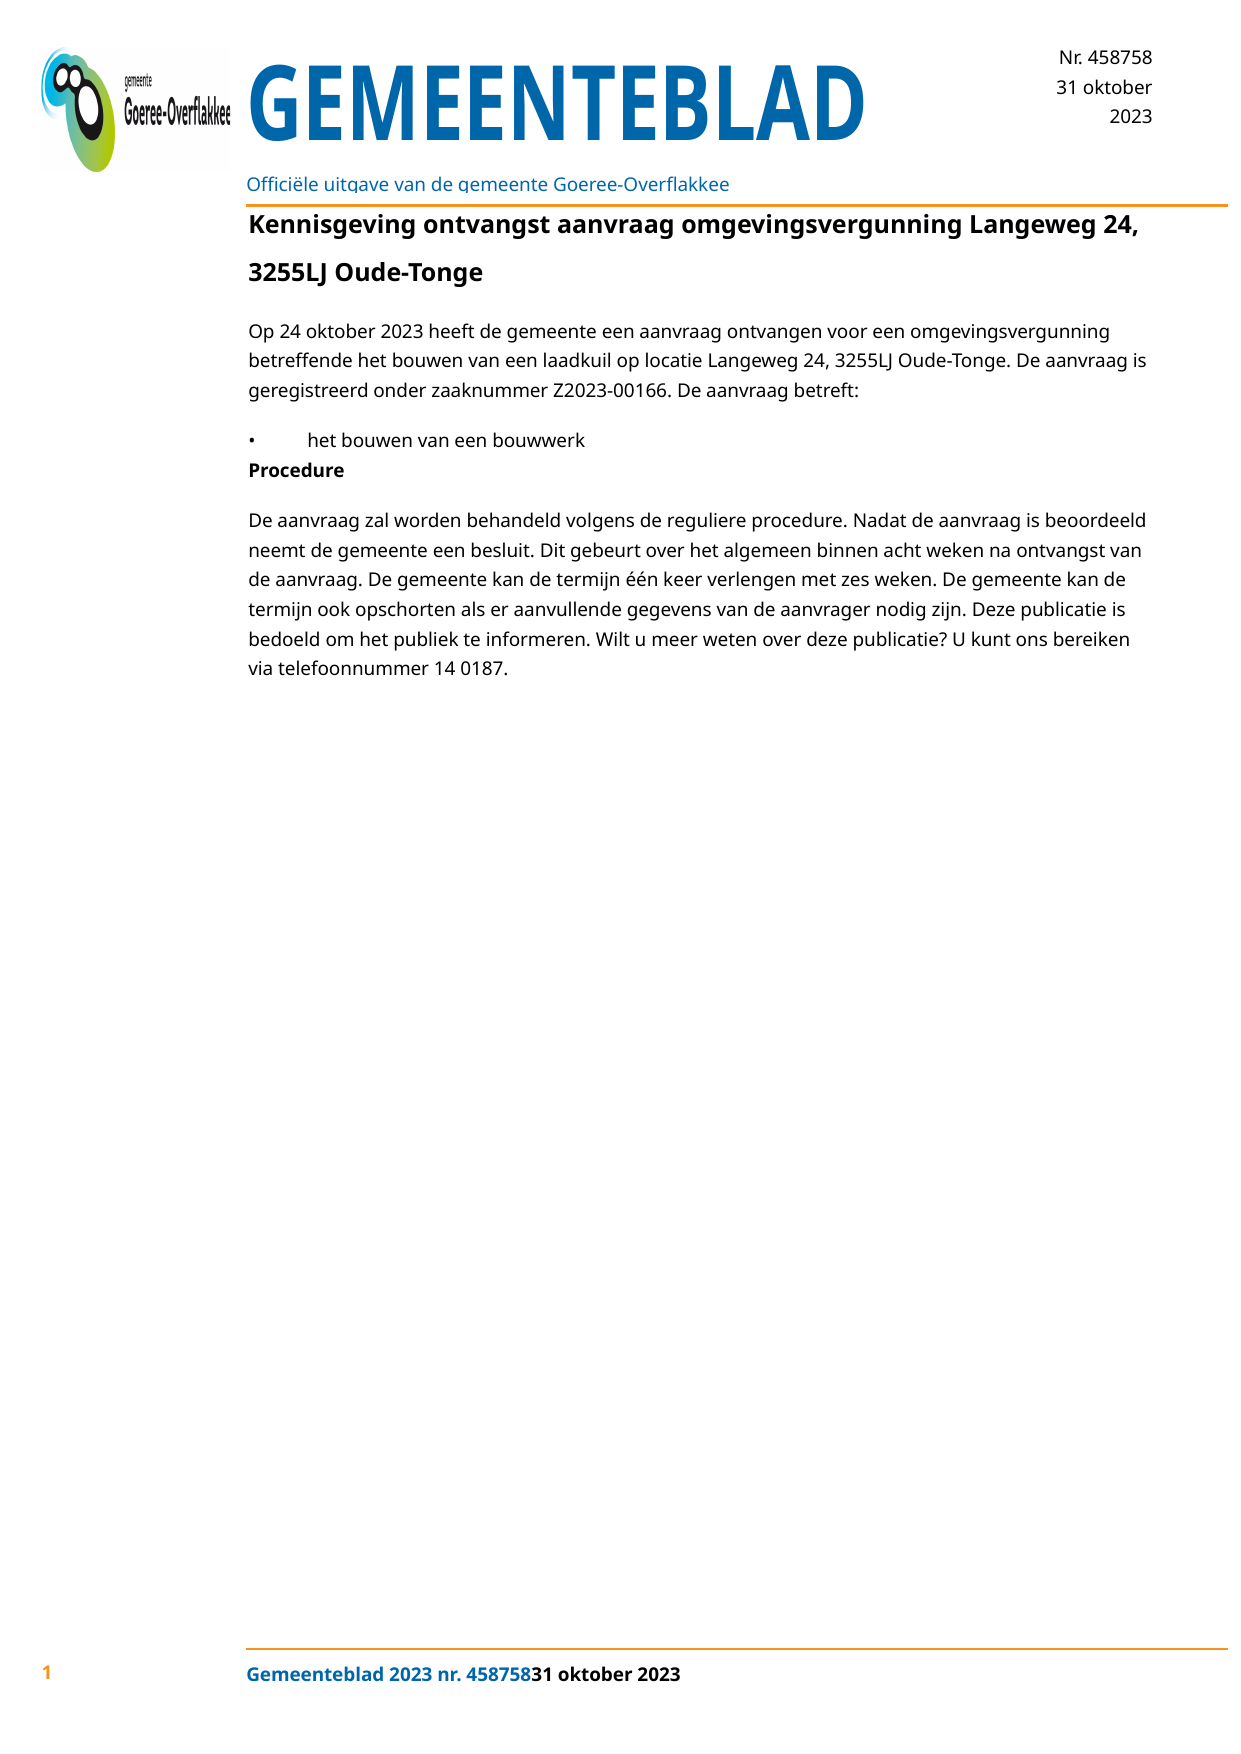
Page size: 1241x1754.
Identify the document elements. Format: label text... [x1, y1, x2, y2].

text Op 24 oktober 2023 heeft de gemeente een aanvraag ontvangen voor een omgevingsvergunning betreffende het bouwen van een laadkuil op locatie Langeweg 24, 3255LJ Oude-Tonge. De aanvraag is geregistreerd onder zaaknummer Z2023-00166. De aanvraag betreft: [248, 318, 1152, 403]
picture [41, 47, 231, 172]
text Kennisgeving ontvangst aanvraag omgevingsvergunning Langeweg 24, 3255LJ Oude-Tonge [248, 207, 1152, 288]
text De aanvraag zal worden behandeld volgens de reguliere procedure. Nadat de aanvraag is beoordeeld neemt de gemeente een besluit. Dit gebeurt over het algemeen binnen acht weken na ontvangst van de aanvraag. De gemeente kan de termijn één keer verlengen met zes weken. De gemeente kan de termijn ook opschorten als er aanvullende gegevens van de aanvrager nodig zijn. Deze publicatie is bedoeld om het publiek te informeren. Wilt u meer weten over deze publicatie? U kunt ons bereiken via telefoonnummer 14 0187. [248, 507, 1152, 681]
list het bouwen van een bouwwerk [248, 427, 1152, 453]
text Procedure [248, 457, 1152, 483]
